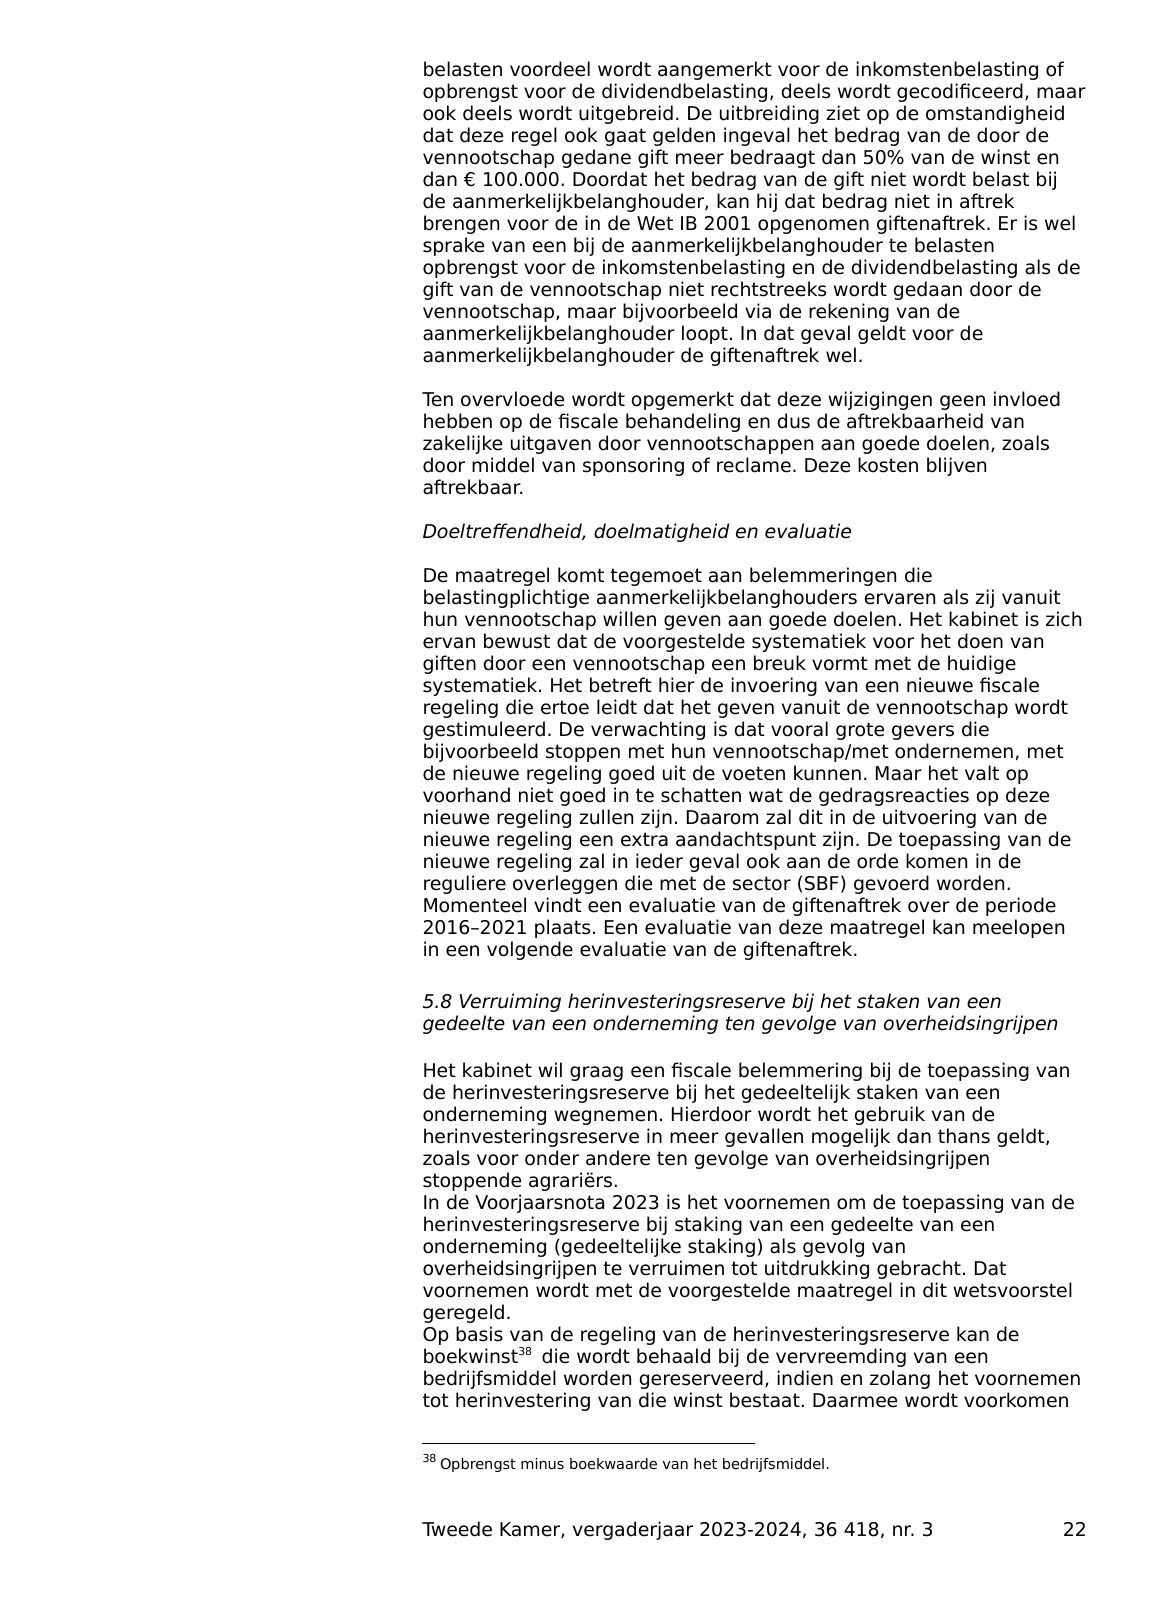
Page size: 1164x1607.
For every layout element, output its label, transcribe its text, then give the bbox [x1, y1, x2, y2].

text Op basis van de regeling van de herinvesteringsreserve kan de boekwinst die wordt behaald bij de vervreemding van een bedrijfsmiddel worden gereserveerd, indien en zolang het voornemen tot herinvestering van die winst bestaat. Daarmee wordt voorkomen [422, 1323, 1087, 1411]
text In de Voorjaarsnota 2023 is het voornemen om de toepassing van de herinvesteringsreserve bij staking van een gedeelte van een onderneming (gedeeltelijke staking) als gevolg van overheidsingrijpen te verruimen tot uitdrukking gebracht. Dat voornemen wordt met de voorgestelde maatregel in dit wetsvoorstel geregeld. [422, 1192, 1087, 1323]
text De maatregel komt tegemoet aan belemmeringen die belastingplichtige aanmerkelijkbelanghouders ervaren als zij vanuit hun vennootschap willen geven aan goede doelen. Het kabinet is zich ervan bewust dat de voorgestelde systematiek voor het doen van giften door een vennootschap een breuk vormt met de huidige systematiek. Het betreft hier de invoering van een nieuwe fiscale regeling die ertoe leidt dat het geven vanuit de vennootschap wordt gestimuleerd. De verwachting is dat vooral grote gevers die bijvoorbeeld stoppen met hun vennootschap/met ondernemen, met de nieuwe regeling goed uit de voeten kunnen. Maar het valt op voorhand niet goed in te schatten wat de gedragsreacties op deze nieuwe regeling zullen zijn. Daarom zal dit in de uitvoering van de nieuwe regeling een extra aandachtspunt zijn. De toepassing van de nieuwe regeling zal in ieder geval ook aan de orde komen in de reguliere overleggen die met de sector (SBF) gevoerd worden. Momenteel vindt een evaluatie van de giftenaftrek over de periode 2016–2021 plaats. Een evaluatie van deze maatregel kan meelopen in een volgende evaluatie van de giftenaftrek. [422, 565, 1087, 961]
text Opbrengst minus boekwaarde van het bedrijfsmiddel. [422, 1452, 1087, 1474]
subtitle 5.8 Verruiming herinvesteringsreserve bij het staken van een gedeelte van een onderneming ten gevolge van overheidsingrijpen [422, 991, 1087, 1035]
text Ten overvloede wordt opgemerkt dat deze wijzigingen geen invloed hebben op de fiscale behandeling en dus de aftrekbaarheid van zakelijke uitgaven door vennootschappen aan goede doelen, zoals door middel van sponsoring of reclame. Deze kosten blijven aftrekbaar. [422, 389, 1087, 499]
text belasten voordeel wordt aangemerkt voor de inkomstenbelasting of opbrengst voor de dividendbelasting, deels wordt gecodificeerd, maar ook deels wordt uitgebreid. De uitbreiding ziet op de omstandigheid dat deze regel ook gaat gelden ingeval het bedrag van de door de vennootschap gedane gift meer bedraagt dan 50% van de winst en dan € 100.000. Doordat het bedrag van de gift niet wordt belast bij de aanmerkelijkbelanghouder, kan hij dat bedrag niet in aftrek brengen voor de in de Wet IB 2001 opgenomen giftenaftrek. Er is wel sprake van een bij de aanmerkelijkbelanghouder te belasten opbrengst voor de inkomstenbelasting en de dividendbelasting als de gift van de vennootschap niet rechtstreeks wordt gedaan door de vennootschap, maar bijvoorbeeld via de rekening van de aanmerkelijkbelanghouder loopt. In dat geval geldt voor de aanmerkelijkbelanghouder de giftenaftrek wel. [422, 59, 1087, 367]
subtitle Doeltreffendheid, doelmatigheid en evaluatie [422, 521, 1087, 543]
text Het kabinet wil graag een fiscale belemmering bij de toepassing van de herinvesteringsreserve bij het gedeeltelijk staken van een onderneming wegnemen. Hierdoor wordt het gebruik van de herinvesteringsreserve in meer gevallen mogelijk dan thans geldt, zoals voor onder andere ten gevolge van overheidsingrijpen stoppende agrariërs. [422, 1060, 1087, 1192]
